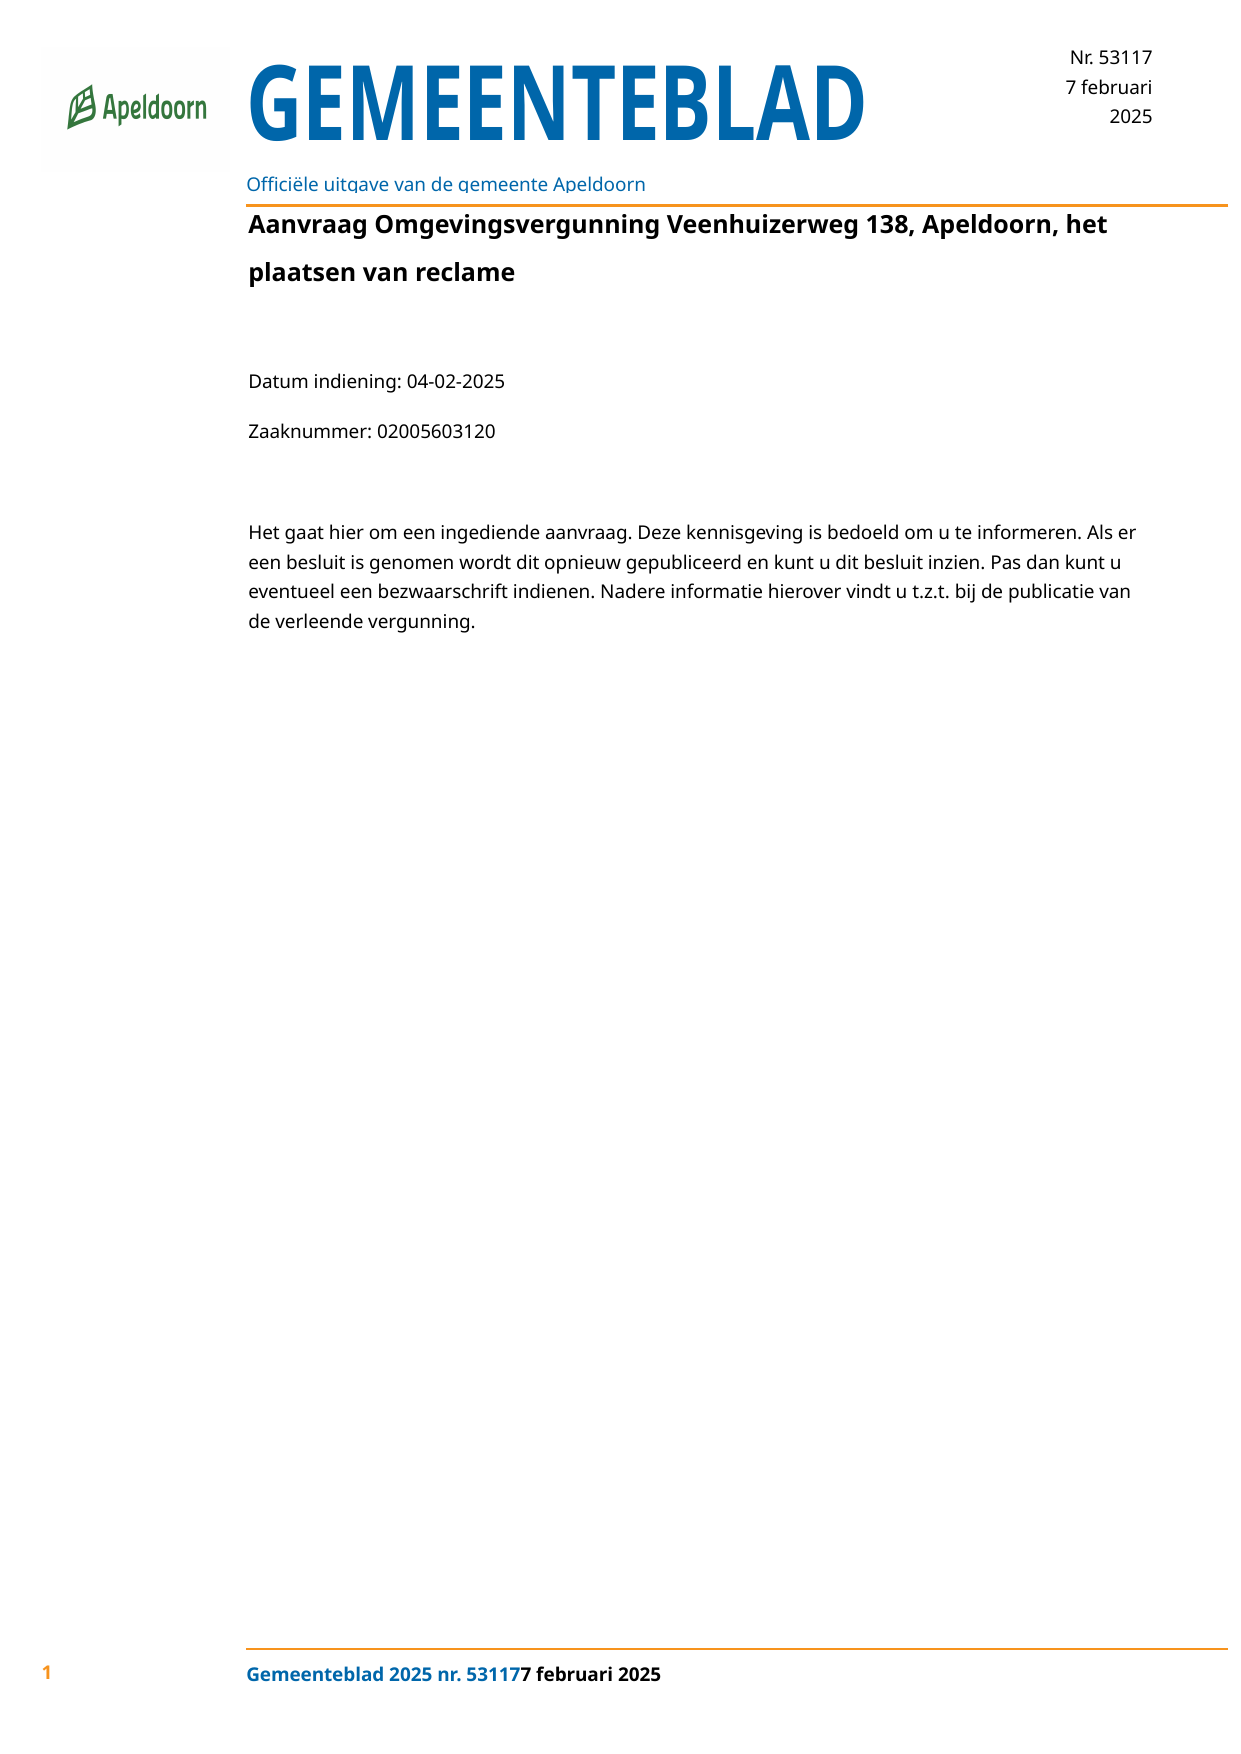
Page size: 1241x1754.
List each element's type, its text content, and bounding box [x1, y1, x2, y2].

picture [41, 47, 231, 172]
text Datum indiening: 04-02-2025 [248, 368, 1152, 394]
text Het gaat hier om een ingediende aanvraag. Deze kennisgeving is bedoeld om u te informeren. Als er een besluit is genomen wordt dit opnieuw gepubliceerd en kunt u dit besluit inzien. Pas dan kunt u eventueel een bezwaarschrift indienen. Nadere informatie hierover vindt u t.z.t. bij de publicatie van de verleende vergunning. [248, 519, 1152, 634]
text Zaaknummer: 02005603120 [248, 419, 1152, 444]
text Aanvraag Omgevingsvergunning Veenhuizerweg 138, Apeldoorn, het plaatsen van reclame [248, 207, 1152, 288]
